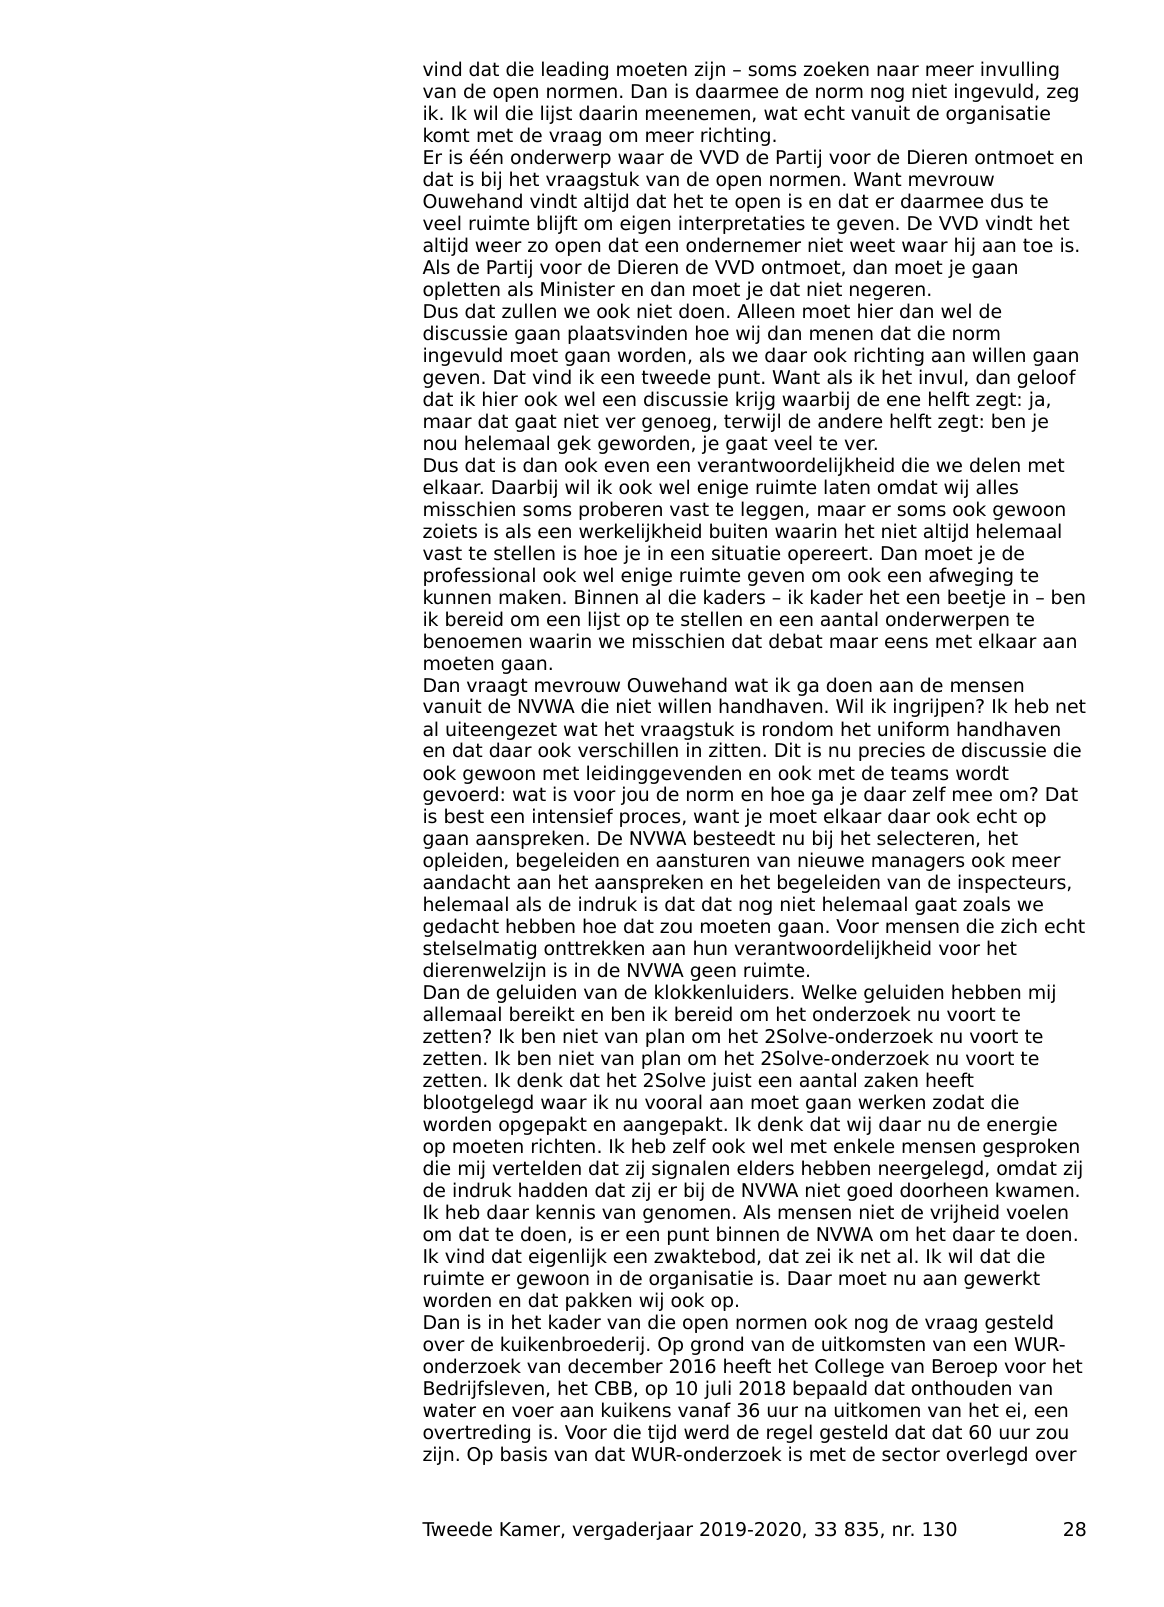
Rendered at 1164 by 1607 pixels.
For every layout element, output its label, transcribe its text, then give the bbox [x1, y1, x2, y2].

text Dus dat is dan ook even een verantwoordelijkheid die we delen met elkaar. Daarbij wil ik ook wel enige ruimte laten omdat wij alles misschien soms proberen vast te leggen, maar er soms ook gewoon zoiets is als een werkelijkheid buiten waarin het niet altijd helemaal vast te stellen is hoe je in een situatie opereert. Dan moet je de professional ook wel enige ruimte geven om ook een afweging te kunnen maken. Binnen al die kaders – ik kader het een beetje in – ben ik bereid om een lijst op te stellen en een aantal onderwerpen te benoemen waarin we misschien dat debat maar eens met elkaar aan moeten gaan. [422, 455, 1087, 674]
text Dan de geluiden van de klokkenluiders. Welke geluiden hebben mij allemaal bereikt en ben ik bereid om het onderzoek nu voort te zetten? Ik ben niet van plan om het 2Solve-onderzoek nu voort te zetten. Ik ben niet van plan om het 2Solve-onderzoek nu voort te zetten. Ik denk dat het 2Solve juist een aantal zaken heeft blootgelegd waar ik nu vooral aan moet gaan werken zodat die worden opgepakt en aangepakt. Ik denk dat wij daar nu de energie op moeten richten. Ik heb zelf ook wel met enkele mensen gesproken die mij vertelden dat zij signalen elders hebben neergelegd, omdat zij de indruk hadden dat zij er bij de NVWA niet goed doorheen kwamen. Ik heb daar kennis van genomen. Als mensen niet de vrijheid voelen om dat te doen, is er een punt binnen de NVWA om het daar te doen. Ik vind dat eigenlijk een zwaktebod, dat zei ik net al. Ik wil dat die ruimte er gewoon in de organisatie is. Daar moet nu aan gewerkt worden en dat pakken wij ook op. [422, 982, 1087, 1312]
text Dan vraagt mevrouw Ouwehand wat ik ga doen aan de mensen vanuit de NVWA die niet willen handhaven. Wil ik ingrijpen? Ik heb net al uiteengezet wat het vraagstuk is rondom het uniform handhaven en dat daar ook verschillen in zitten. Dit is nu precies de discussie die ook gewoon met leidinggevenden en ook met de teams wordt gevoerd: wat is voor jou de norm en hoe ga je daar zelf mee om? Dat is best een intensief proces, want je moet elkaar daar ook echt op gaan aanspreken. De NVWA besteedt nu bij het selecteren, het opleiden, begeleiden en aansturen van nieuwe managers ook meer aandacht aan het aanspreken en het begeleiden van de inspecteurs, helemaal als de indruk is dat dat nog niet helemaal gaat zoals we gedacht hebben hoe dat zou moeten gaan. Voor mensen die zich echt stelselmatig onttrekken aan hun verantwoordelijkheid voor het dierenwelzijn is in de NVWA geen ruimte. [422, 674, 1087, 982]
text Er is één onderwerp waar de VVD de Partij voor de Dieren ontmoet en dat is bij het vraagstuk van de open normen. Want mevrouw Ouwehand vindt altijd dat het te open is en dat er daarmee dus te veel ruimte blijft om eigen interpretaties te geven. De VVD vindt het altijd weer zo open dat een ondernemer niet weet waar hij aan toe is. Als de Partij voor de Dieren de VVD ontmoet, dan moet je gaan opletten als Minister en dan moet je dat niet negeren. [422, 147, 1087, 301]
text vind dat die leading moeten zijn – soms zoeken naar meer invulling van de open normen. Dan is daarmee de norm nog niet ingevuld, zeg ik. Ik wil die lijst daarin meenemen, wat echt vanuit de organisatie komt met de vraag om meer richting. [422, 59, 1087, 147]
text Dus dat zullen we ook niet doen. Alleen moet hier dan wel de discussie gaan plaatsvinden hoe wij dan menen dat die norm ingevuld moet gaan worden, als we daar ook richting aan willen gaan geven. Dat vind ik een tweede punt. Want als ik het invul, dan geloof dat ik hier ook wel een discussie krijg waarbij de ene helft zegt: ja, maar dat gaat niet ver genoeg, terwijl de andere helft zegt: ben je nou helemaal gek geworden, je gaat veel te ver. [422, 301, 1087, 455]
text Dan is in het kader van die open normen ook nog de vraag gesteld over de kuikenbroederij. Op grond van de uitkomsten van een WUR-onderzoek van december 2016 heeft het College van Beroep voor het Bedrijfsleven, het CBB, op 10 juli 2018 bepaald dat onthouden van water en voer aan kuikens vanaf 36 uur na uitkomen van het ei, een overtreding is. Voor die tijd werd de regel gesteld dat dat 60 uur zou zijn. Op basis van dat WUR-onderzoek is met de sector overlegd over [422, 1312, 1087, 1466]
